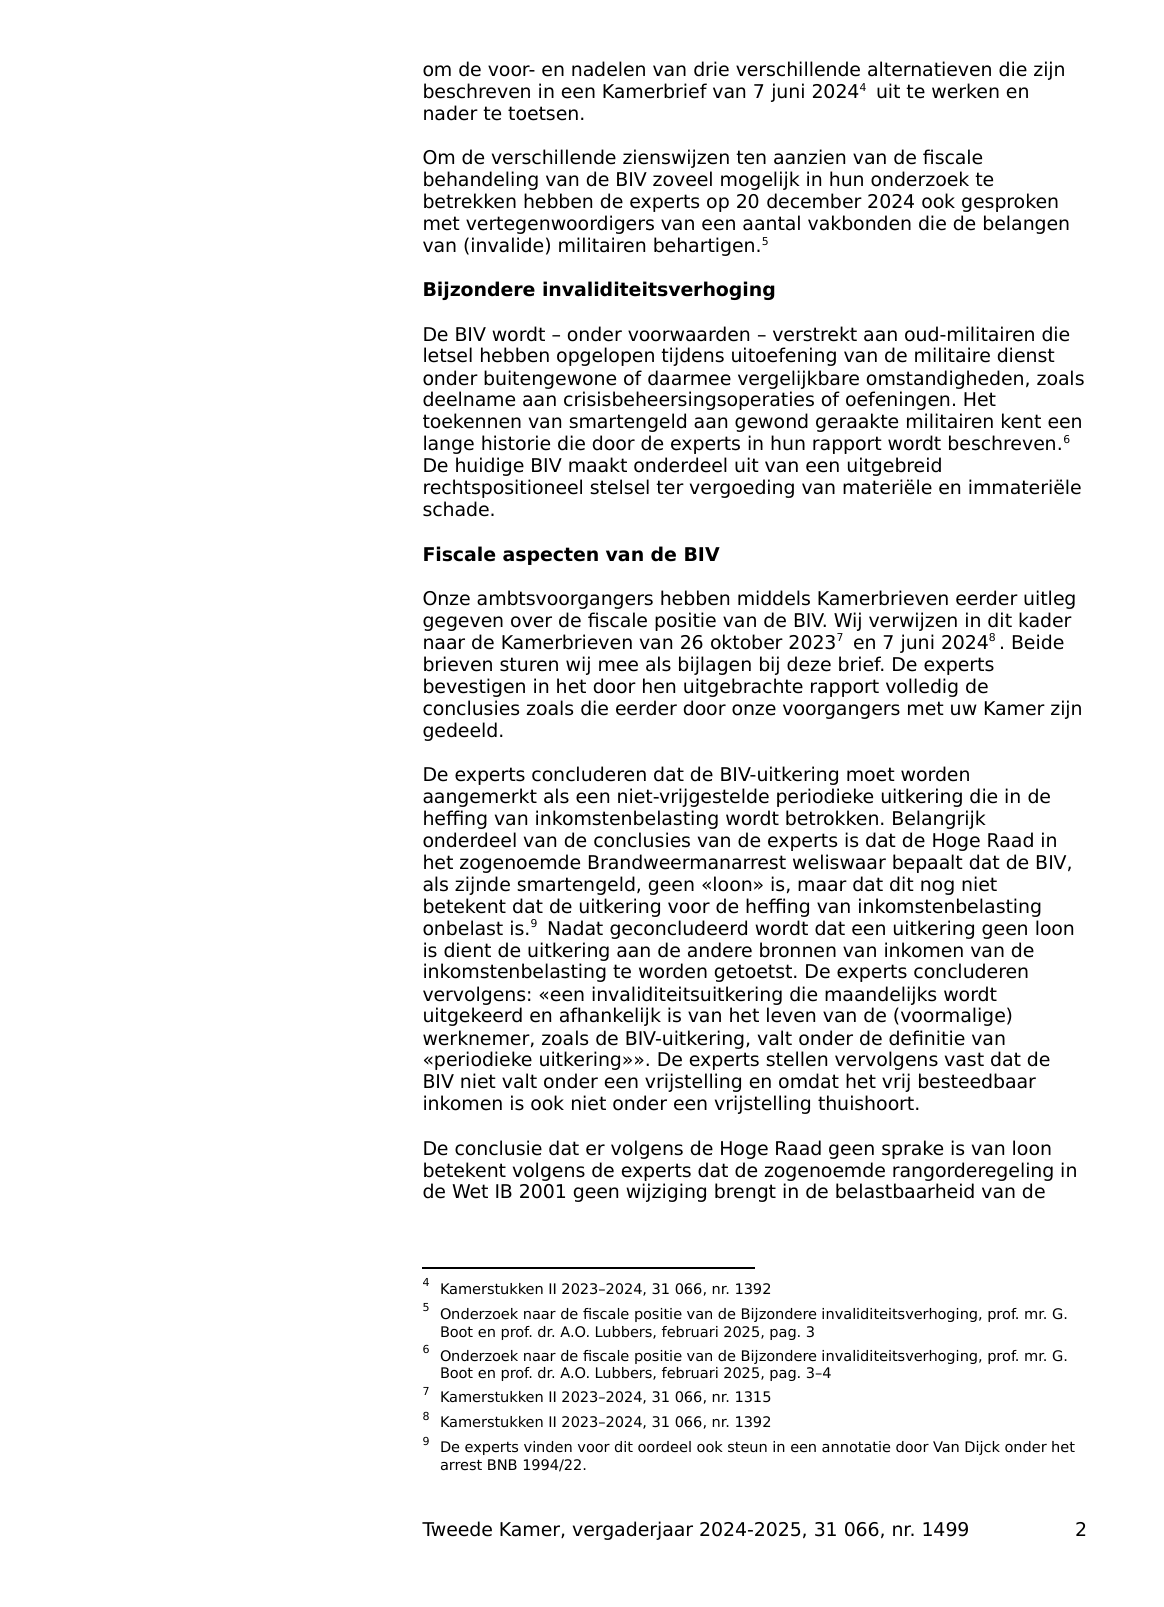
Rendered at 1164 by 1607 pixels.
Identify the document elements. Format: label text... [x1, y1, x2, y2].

subtitle Bijzondere invaliditeitsverhoging [422, 279, 1087, 301]
text De BIV wordt – onder voorwaarden – verstrekt aan oud-militairen die letsel hebben opgelopen tijdens uitoefening van de militaire dienst onder buitengewone of daarmee vergelijkbare omstandigheden, zoals deelname aan crisisbeheersingsoperaties of oefeningen. Het toekennen van smartengeld aan gewond geraakte militairen kent een lange historie die door de experts in hun rapport wordt beschreven. De huidige BIV maakt onderdeel uit van een uitgebreid rechtspositioneel stelsel ter vergoeding van materiële en immateriële schade. [422, 323, 1087, 521]
text Kamerstukken II 2023–2024, 31 066, nr. 1315 [422, 1385, 1087, 1407]
text Onze ambtsvoorgangers hebben middels Kamerbrieven eerder uitleg gegeven over de fiscale positie van de BIV. Wij verwijzen in dit kader naar de Kamerbrieven van 26 oktober 2023 en 7 juni 2024. Beide brieven sturen wij mee als bijlagen bij deze brief. De experts bevestigen in het door hen uitgebrachte rapport volledig de conclusies zoals die eerder door onze voorgangers met uw Kamer zijn gedeeld. [422, 588, 1087, 741]
text Kamerstukken II 2023–2024, 31 066, nr. 1392 [422, 1277, 1087, 1299]
text Onderzoek naar de fiscale positie van de Bijzondere invaliditeitsverhoging, prof. mr. G. Boot en prof. dr. A.O. Lubbers, februari 2025, pag. 3 [422, 1302, 1087, 1341]
text De experts vinden voor dit oordeel ook steun in een annotatie door Van Dijck onder het arrest BNB 1994/22. [422, 1435, 1087, 1474]
text Onderzoek naar de fiscale positie van de Bijzondere invaliditeitsverhoging, prof. mr. G. Boot en prof. dr. A.O. Lubbers, februari 2025, pag. 3–4 [422, 1343, 1087, 1382]
text Kamerstukken II 2023–2024, 31 066, nr. 1392 [422, 1410, 1087, 1432]
text Om de verschillende zienswijzen ten aanzien van de fiscale behandeling van de BIV zoveel mogelijk in hun onderzoek te betrekken hebben de experts op 20 december 2024 ook gesproken met vertegenwoordigers van een aantal vakbonden die de belangen van (invalide) militairen behartigen. [422, 147, 1087, 257]
text De experts concluderen dat de BIV-uitkering moet worden aangemerkt als een niet-vrijgestelde periodieke uitkering die in de heffing van inkomstenbelasting wordt betrokken. Belangrijk onderdeel van de conclusies van de experts is dat de Hoge Raad in het zogenoemde Brandweermanarrest weliswaar bepaalt dat de BIV, als zijnde smartengeld, geen «loon» is, maar dat dit nog niet betekent dat de uitkering voor de heffing van inkomstenbelasting onbelast is. Nadat geconcludeerd wordt dat een uitkering geen loon is dient de uitkering aan de andere bronnen van inkomen van de inkomstenbelasting te worden getoetst. De experts concluderen vervolgens: «een invaliditeitsuitkering die maandelijks wordt uitgekeerd en afhankelijk is van het leven van de (voormalige) werknemer, zoals de BIV-uitkering, valt onder de definitie van «periodieke uitkering»». De experts stellen vervolgens vast dat de BIV niet valt onder een vrijstelling en omdat het vrij besteedbaar inkomen is ook niet onder een vrijstelling thuishoort. [422, 764, 1087, 1115]
text De conclusie dat er volgens de Hoge Raad geen sprake is van loon betekent volgens de experts dat de zogenoemde rangorderegeling in de Wet IB 2001 geen wijziging brengt in de belastbaarheid van de [422, 1137, 1087, 1203]
text om de voor- en nadelen van drie verschillende alternatieven die zijn beschreven in een Kamerbrief van 7 juni 2024 uit te werken en nader te toetsen. [422, 59, 1087, 125]
subtitle Fiscale aspecten van de BIV [422, 543, 1087, 565]
